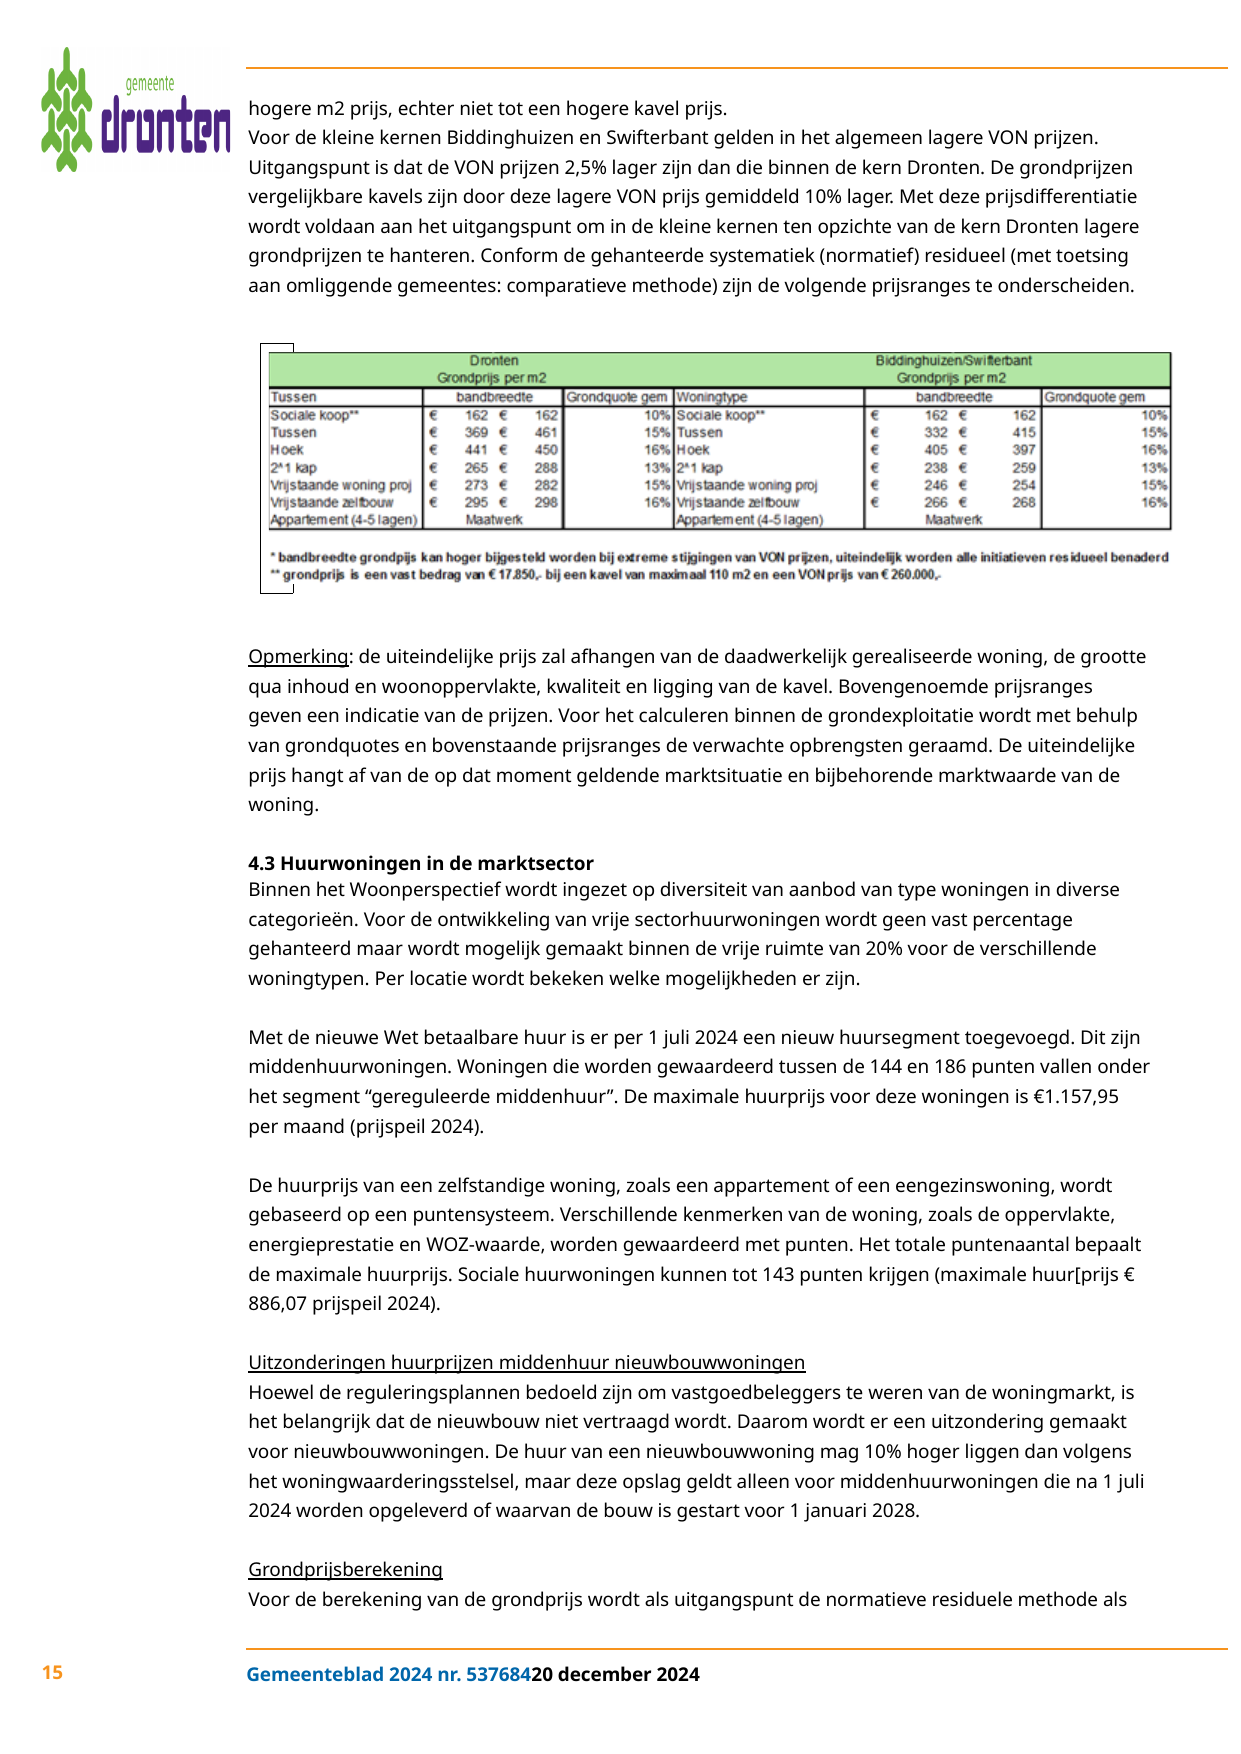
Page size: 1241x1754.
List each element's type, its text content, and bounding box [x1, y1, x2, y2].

picture [41, 47, 231, 172]
text Grondprijsberekening [248, 1557, 1152, 1582]
text Binnen het Woonperspectief wordt ingezet op diversiteit van aanbod van type woningen in diverse categorieën. Voor de ontwikkeling van vrije sectorhuurwoningen wordt geen vast percentage gehanteerd maar wordt mogelijk gemaakt binnen de vrije ruimte van 20% voor de verschillende woningtypen. Per locatie wordt bekeken welke mogelijkheden er zijn. [248, 876, 1152, 991]
text Voor de kleine kernen Biddinghuizen en Swifterbant gelden in het algemeen lagere VON prijzen. Uitgangspunt is dat de VON prijzen 2,5% lager zijn dan die binnen de kern Dronten. De grondprijzen vergelijkbare kavels zijn door deze lagere VON prijs gemiddeld 10% lager. Met deze prijsdifferentiatie wordt voldaan aan het uitgangspunt om in de kleine kernen ten opzichte van de kern Dronten lagere grondprijzen te hanteren. Conform de gehanteerde systematiek (normatief) residueel (met toetsing aan omliggende gemeentes: comparatieve methode) zijn de volgende prijsranges te onderscheiden. [248, 124, 1152, 298]
text Met de nieuwe Wet betaalbare huur is er per 1 juli 2024 een nieuw huursegment toegevoegd. Dit zijn middenhuurwoningen. Woningen die worden gewaardeerd tussen de 144 en 186 punten vallen onder het segment “gereguleerde middenhuur”. De maximale huurprijs voor deze woningen is €1.157,95 per maand (prijspeil 2024). [248, 1024, 1152, 1139]
text Uitzonderingen huurprijzen middenhuur nieuwbouwwoningen [248, 1349, 1152, 1375]
text hogere m2 prijs, echter niet tot een hogere kavel prijs. [248, 95, 1152, 121]
picture [268, 352, 1173, 584]
text 4.3 Huurwoningen in de marktsector [248, 851, 1152, 876]
text Hoewel de reguleringsplannen bedoeld zijn om vastgoedbeleggers te weren van de woningmarkt, is het belangrijk dat de nieuwbouw niet vertraagd wordt. Daarom wordt er een uitzondering gemaakt voor nieuwbouwwoningen. De huur van een nieuwbouwwoning mag 10% hoger liggen dan volgens het woningwaarderingsstelsel, maar deze opslag geldt alleen voor middenhuurwoningen die na 1 juli 2024 worden opgeleverd of waarvan de bouw is gestart voor 1 januari 2028. [248, 1379, 1152, 1523]
text De huurprijs van een zelfstandige woning, zoals een appartement of een eengezinswoning, wordt gebaseerd op een puntensysteem. Verschillende kenmerken van de woning, zoals de oppervlakte, energieprestatie en WOZ-waarde, worden gewaardeerd met punten. Het totale puntenaantal bepaalt de maximale huurprijs. Sociale huurwoningen kunnen tot 143 punten krijgen (maximale huur[prijs € 886,07 prijspeil 2024). [248, 1172, 1152, 1316]
text Voor de berekening van de grondprijs wordt als uitgangspunt de normatieve residuele methode als [248, 1586, 1152, 1612]
text Opmerking: de uiteindelijke prijs zal afhangen van de daadwerkelijk gerealiseerde woning, de grootte qua inhoud en woonoppervlakte, kwaliteit en ligging van de kavel. Bovengenoemde prijsranges geven een indicatie van de prijzen. Voor het calculeren binnen de grondexploitatie wordt met behulp van grondquotes en bovenstaande prijsranges de verwachte opbrengsten geraamd. De uiteindelijke prijs hangt af van de op dat moment geldende marktsituatie en bijbehorende marktwaarde van de woning. [248, 643, 1152, 817]
